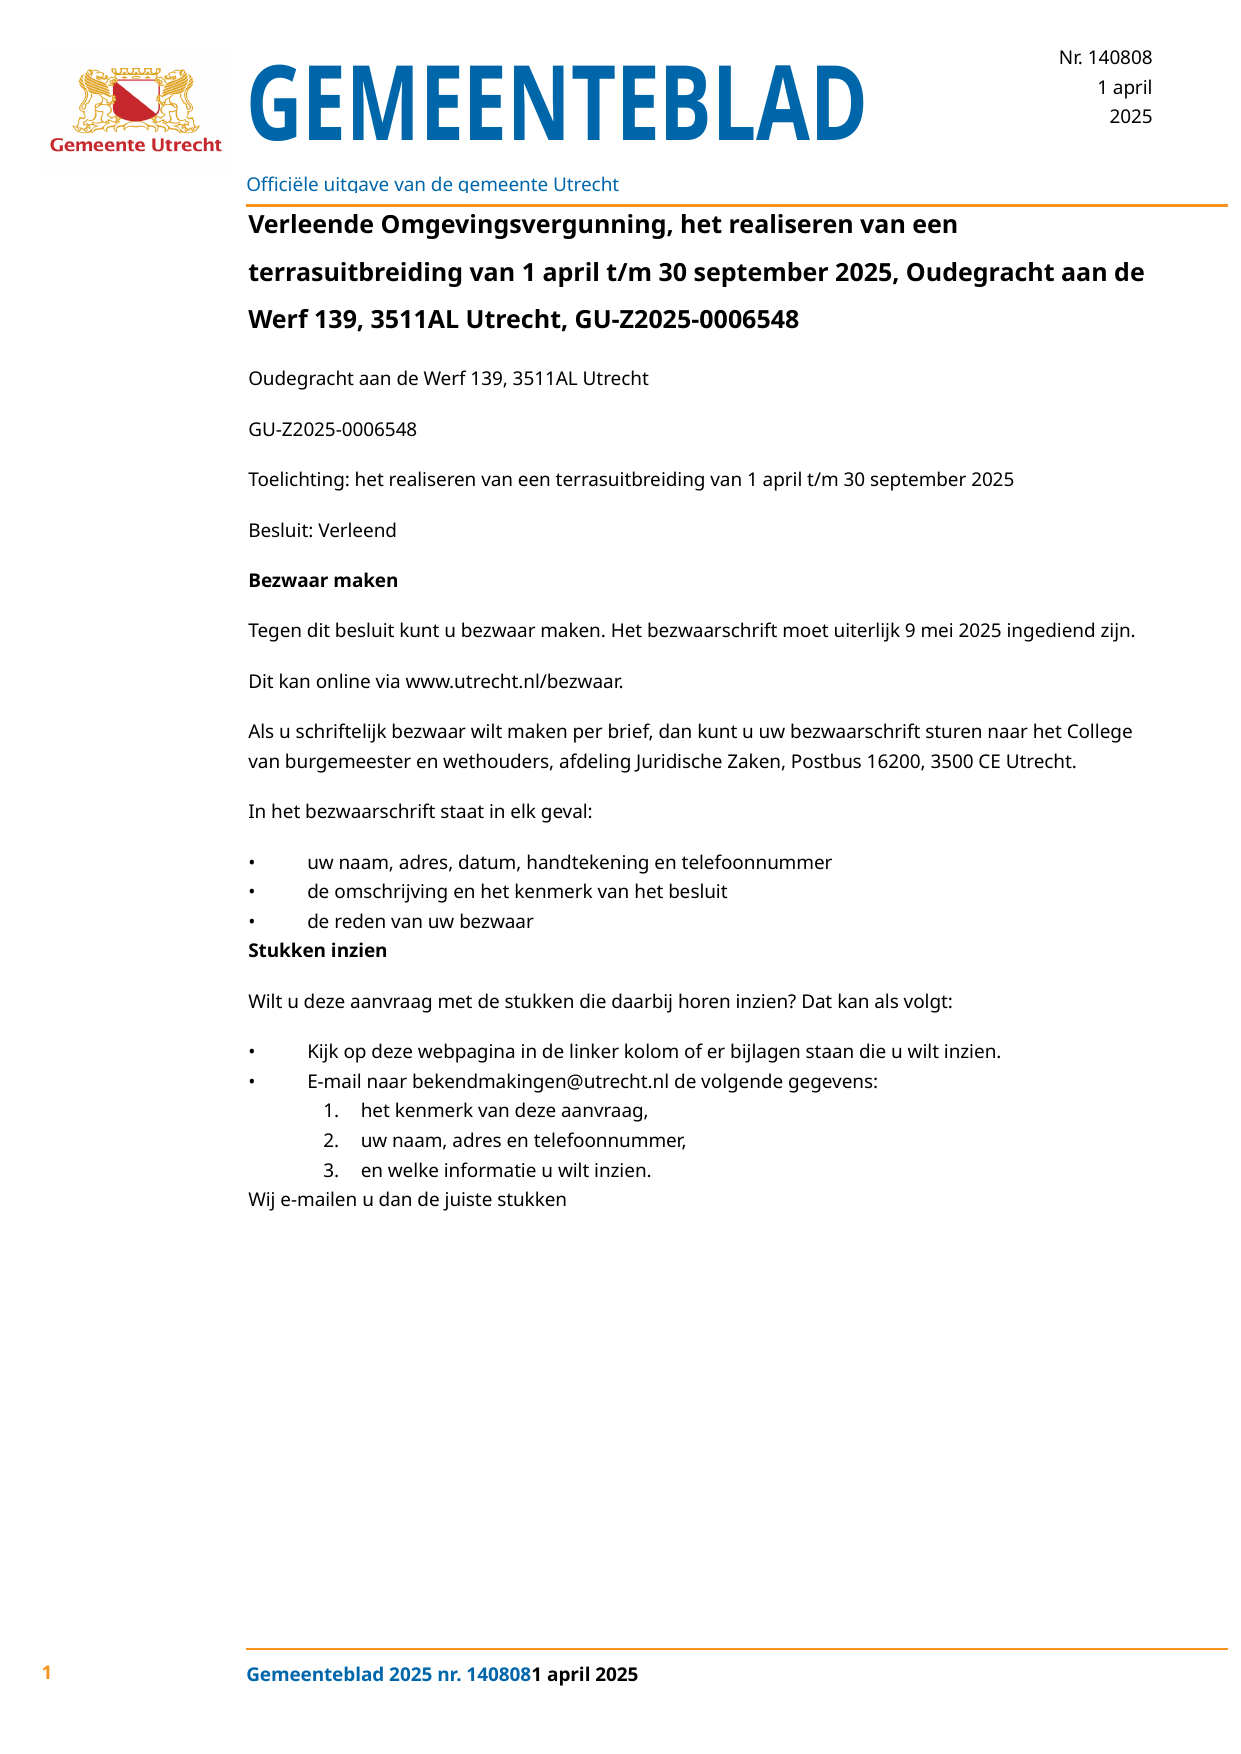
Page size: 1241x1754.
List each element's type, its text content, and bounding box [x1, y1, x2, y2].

picture [41, 47, 231, 172]
text Dit kan online via www.utrecht.nl/bezwaar. [248, 668, 1152, 694]
text Wij e-mailen u dan de juiste stukken [248, 1186, 1152, 1212]
text Als u schriftelijk bezwaar wilt maken per brief, dan kunt u uw bezwaarschrift sturen naar het College van burgemeester en wethouders, afdeling Juridische Zaken, Postbus 16200, 3500 CE Utrecht. [248, 718, 1152, 774]
text Bezwaar maken [248, 567, 1152, 593]
text Toelichting: het realiseren van een terrasuitbreiding van 1 april t/m 30 september 2025 [248, 466, 1152, 492]
text In het bezwaarschrift staat in elk geval: [248, 798, 1152, 824]
text Wilt u deze aanvraag met de stukken die daarbij horen inzien? Dat kan als volgt: [248, 988, 1152, 1014]
text Besluit: Verleend [248, 517, 1152, 542]
text Verleende Omgevingsvergunning, het realiseren van een terrasuitbreiding van 1 april t/m 30 september 2025, Oudegracht aan de Werf 139, 3511AL Utrecht, GU-Z2025-0006548 [248, 207, 1152, 336]
text Oudegracht aan de Werf 139, 3511AL Utrecht [248, 366, 1152, 391]
list E-mail naar bekendmakingen@utrecht.nl de volgende gegevens: [248, 1068, 1152, 1094]
list uw naam, adres, datum, handtekening en telefoonnummer [248, 849, 1152, 874]
text Stukken inzien [248, 938, 1152, 963]
list het kenmerk van deze aanvraag, [323, 1098, 1152, 1123]
list de reden van uw bezwaar [248, 908, 1152, 934]
list uw naam, adres en telefoonnummer, [323, 1127, 1152, 1153]
list de omschrijving en het kenmerk van het besluit [248, 878, 1152, 904]
text GU-Z2025-0006548 [248, 416, 1152, 442]
list en welke informatie u wilt inzien. [323, 1157, 1152, 1182]
text Tegen dit besluit kunt u bezwaar maken. Het bezwaarschrift moet uiterlijk 9 mei 2025 ingediend zijn. [248, 618, 1152, 643]
list Kijk op deze webpagina in de linker kolom of er bijlagen staan die u wilt inzien. [248, 1038, 1152, 1064]
